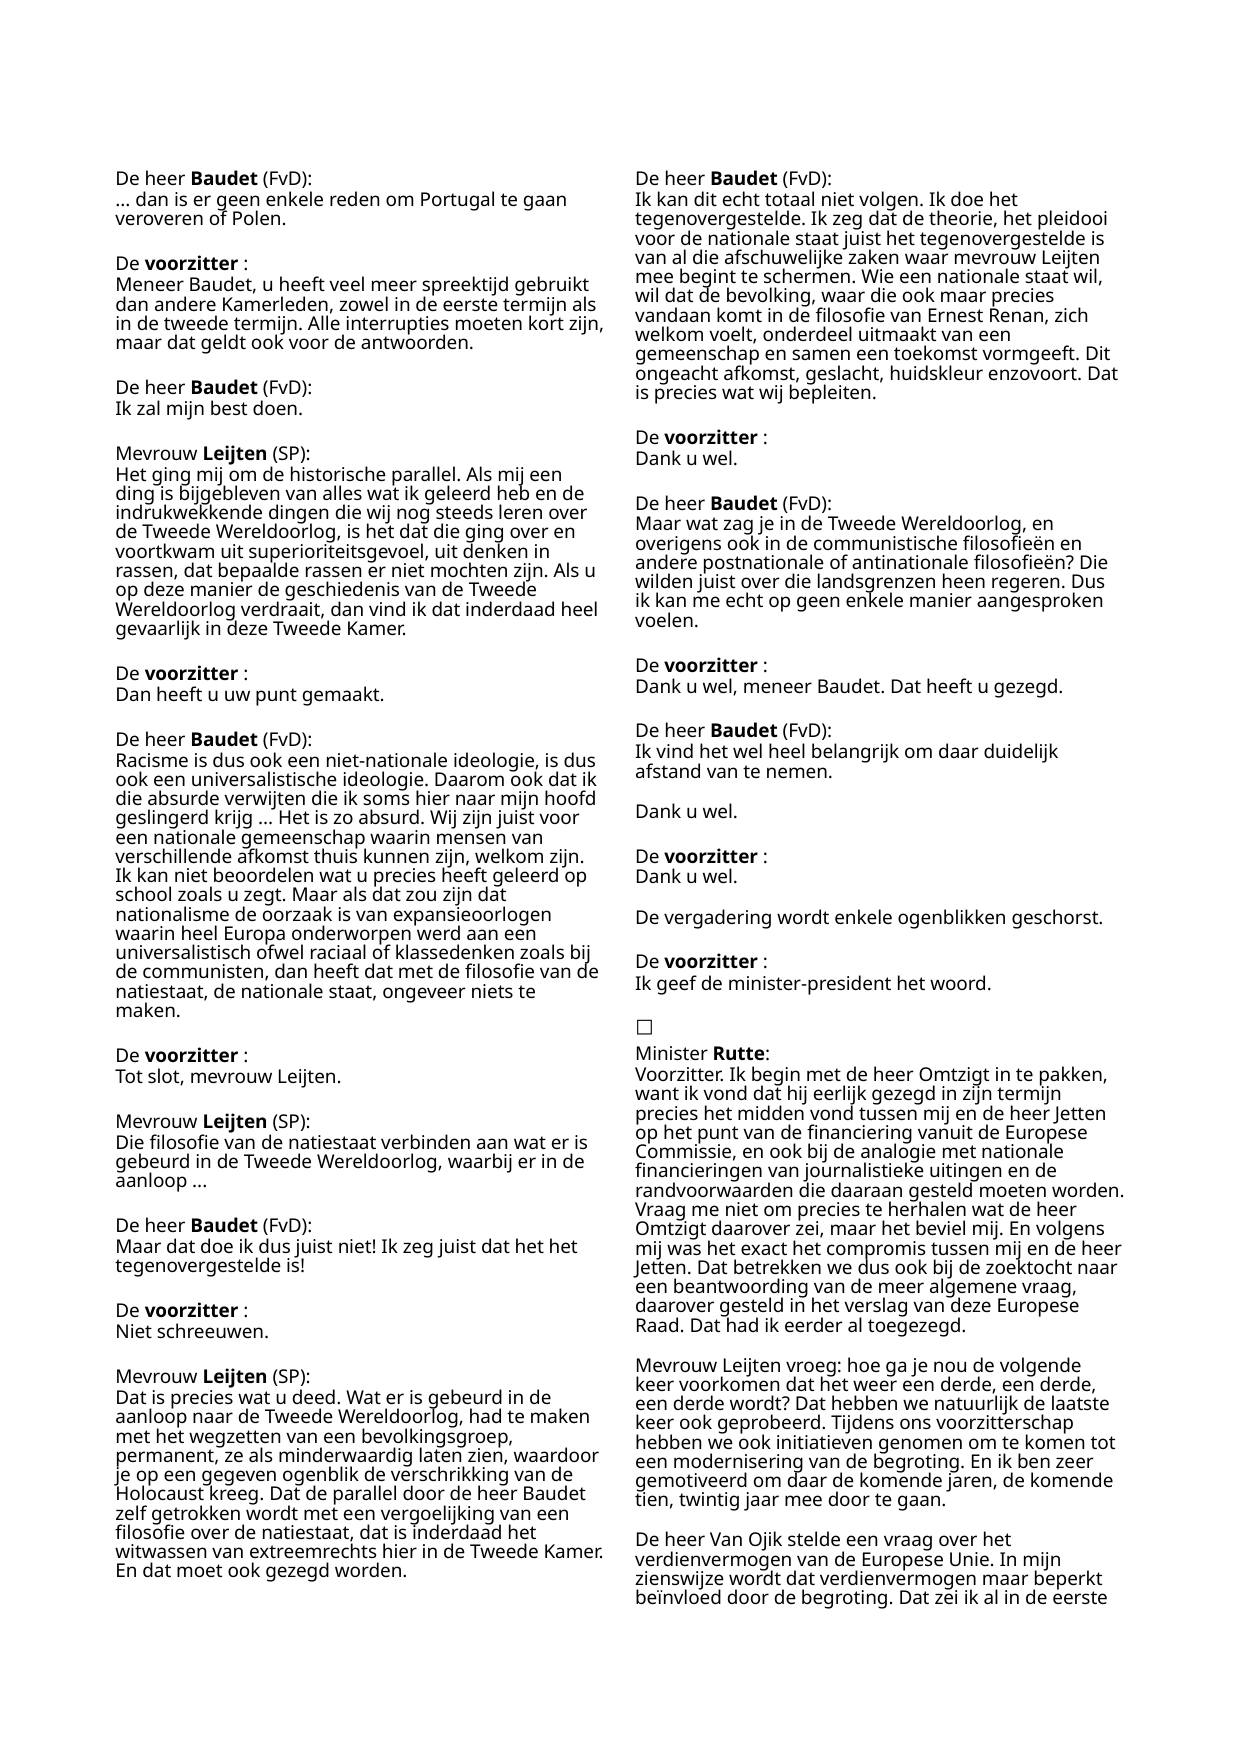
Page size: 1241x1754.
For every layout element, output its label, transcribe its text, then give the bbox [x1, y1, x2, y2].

text Dank u wel. [635, 868, 1125, 888]
text Mevrouw Leijten (SP): [115, 440, 605, 466]
text De voorzitter : [635, 424, 1125, 449]
text De voorzitter : [115, 251, 605, 276]
text Dank u wel. [635, 803, 1125, 822]
text De heer Baudet (FvD): [115, 165, 605, 191]
text De heer Baudet (FvD): [635, 490, 1125, 515]
text Ik kan dit echt totaal niet volgen. Ik doe het tegenovergestelde. Ik zeg dat de theorie, het pleidooi voor de nationale staat juist het tegenovergestelde is van al die afschuwelijke zaken waar mevrouw Leijten mee begint te schermen. Wie een nationale staat wil, wil dat de bevolking, waar die ook maar precies vandaan komt in de filosofie van Ernest Renan, zich welkom voelt, onderdeel uitmaakt van een gemeenschap en samen een toekomst vormgeeft. Dit ongeacht afkomst, geslacht, huidskleur enzovoort. Dat is precies wat wij bepleiten. [635, 191, 1125, 403]
text Dank u wel, meneer Baudet. Dat heeft u gezegd. [635, 678, 1125, 697]
text Dat is precies wat u deed. Wat er is gebeurd in de aanloop naar de Tweede Wereldoorlog, had te maken met het wegzetten van een bevolkingsgroep, permanent, ze als minderwaardig laten zien, waardoor je op een gegeven ogenblik de verschrikking van de Holocaust kreeg. Dat de parallel door de heer Baudet zelf getrokken wordt met een vergoelijking van een filosofie over de natiestaat, dat is inderdaad het witwassen van extreemrechts hier in de Tweede Kamer. En dat moet ook gezegd worden. [115, 1389, 605, 1582]
text De voorzitter : [635, 652, 1125, 678]
text Het ging mij om de historische parallel. Als mij een ding is bijgebleven van alles wat ik geleerd heb en de indrukwekkende dingen die wij nog steeds leren over de Tweede Wereldoorlog, is het dat die ging over en voortkwam uit superioriteitsgevoel, uit denken in rassen, dat bepaalde rassen er niet mochten zijn. Als u op deze manier de geschiedenis van de Tweede Wereldoorlog verdraait, dan vind ik dat inderdaad heel gevaarlijk in deze Tweede Kamer. [115, 466, 605, 639]
text Voorzitter. Ik begin met de heer Omtzigt in te pakken, want ik vond dat hij eerlijk gezegd in zijn termijn precies het midden vond tussen mij en de heer Jetten op het punt van de financiering vanuit de Europese Commissie, en ook bij de analogie met nationale financieringen van journalistieke uitingen en de randvoorwaarden die daaraan gesteld moeten worden. Vraag me niet om precies te herhalen wat de heer Omtzigt daarover zei, maar het beviel mij. En volgens mij was het exact het compromis tussen mij en de heer Jetten. Dat betrekken we dus ook bij de zoektocht naar een beantwoording van de meer algemene vraag, daarover gesteld in het verslag van deze Europese Raad. Dat had ik eerder al toegezegd. [635, 1066, 1125, 1336]
text ⬜ [635, 1014, 1125, 1040]
text Dan heeft u uw punt gemaakt. [115, 686, 605, 705]
text De heer Baudet (FvD): [635, 165, 1125, 191]
text De voorzitter : [115, 660, 605, 686]
text De heer Baudet (FvD): [115, 726, 605, 752]
text Niet schreeuwen. [115, 1323, 605, 1342]
text Mevrouw Leijten (SP): [115, 1363, 605, 1389]
text Mevrouw Leijten (SP): [115, 1108, 605, 1134]
text Minister Rutte: [635, 1040, 1125, 1066]
text Maar wat zag je in de Tweede Wereldoorlog, en overigens ook in de communistische filosofieën en andere postnationale of antinationale filosofieën? Die wilden juist over die landsgrenzen heen regeren. Dus ik kan me echt op geen enkele manier aangesproken voelen. [635, 515, 1125, 631]
text De voorzitter : [115, 1042, 605, 1068]
text Ik zal mijn best doen. [115, 400, 605, 419]
text Meneer Baudet, u heeft veel meer spreektijd gebruikt dan andere Kamerleden, zowel in de eerste termijn als in de tweede termijn. Alle interrupties moeten kort zijn, maar dat geldt ook voor de antwoorden. [115, 276, 605, 353]
text De heer Baudet (FvD): [635, 718, 1125, 743]
text Tot slot, mevrouw Leijten. [115, 1068, 605, 1087]
text Dank u wel. [635, 449, 1125, 469]
text De voorzitter : [115, 1297, 605, 1323]
text De heer Baudet (FvD): [115, 1212, 605, 1238]
text Ik vind het wel heel belangrijk om daar duidelijk afstand van te nemen. [635, 743, 1125, 782]
text Mevrouw Leijten vroeg: hoe ga je nou de volgende keer voorkomen dat het weer een derde, een derde, een derde wordt? Dat hebben we natuurlijk de laatste keer ook geprobeerd. Tijdens ons voorzitterschap hebben we ook initiatieven genomen om te komen tot een modernisering van de begroting. En ik ben zeer gemotiveerd om daar de komende jaren, de komende tien, twintig jaar mee door te gaan. [635, 1357, 1125, 1511]
text De vergadering wordt enkele ogenblikken geschorst. [635, 909, 1125, 928]
text Ik geef de minister-president het woord. [635, 974, 1125, 994]
text De heer Van Ojik stelde een vraag over het verdienvermogen van de Europese Unie. In mijn zienswijze wordt dat verdienvermogen maar beperkt beïnvloed door de begroting. Dat zei ik al in de eerste [635, 1531, 1125, 1608]
text Die filosofie van de natiestaat verbinden aan wat er is gebeurd in de Tweede Wereldoorlog, waarbij er in de aanloop ... [115, 1134, 605, 1192]
text Racisme is dus ook een niet-nationale ideologie, is dus ook een universalistische ideologie. Daarom ook dat ik die absurde verwijten die ik soms hier naar mijn hoofd geslingerd krijg ... Het is zo absurd. Wij zijn juist voor een nationale gemeenschap waarin mensen van verschillende afkomst thuis kunnen zijn, welkom zijn. Ik kan niet beoordelen wat u precies heeft geleerd op school zoals u zegt. Maar als dat zou zijn dat nationalisme de oorzaak is van expansieoorlogen waarin heel Europa onderworpen werd aan een universalistisch ofwel raciaal of klassedenken zoals bij de communisten, dan heeft dat met de filosofie van de natiestaat, de nationale staat, ongeveer niets te maken. [115, 752, 605, 1021]
text De voorzitter : [635, 949, 1125, 974]
text De voorzitter : [635, 843, 1125, 868]
text Maar dat doe ik dus juist niet! Ik zeg juist dat het het tegenovergestelde is! [115, 1238, 605, 1277]
text ... dan is er geen enkele reden om Portugal te gaan veroveren of Polen. [115, 191, 605, 230]
text De heer Baudet (FvD): [115, 374, 605, 400]
